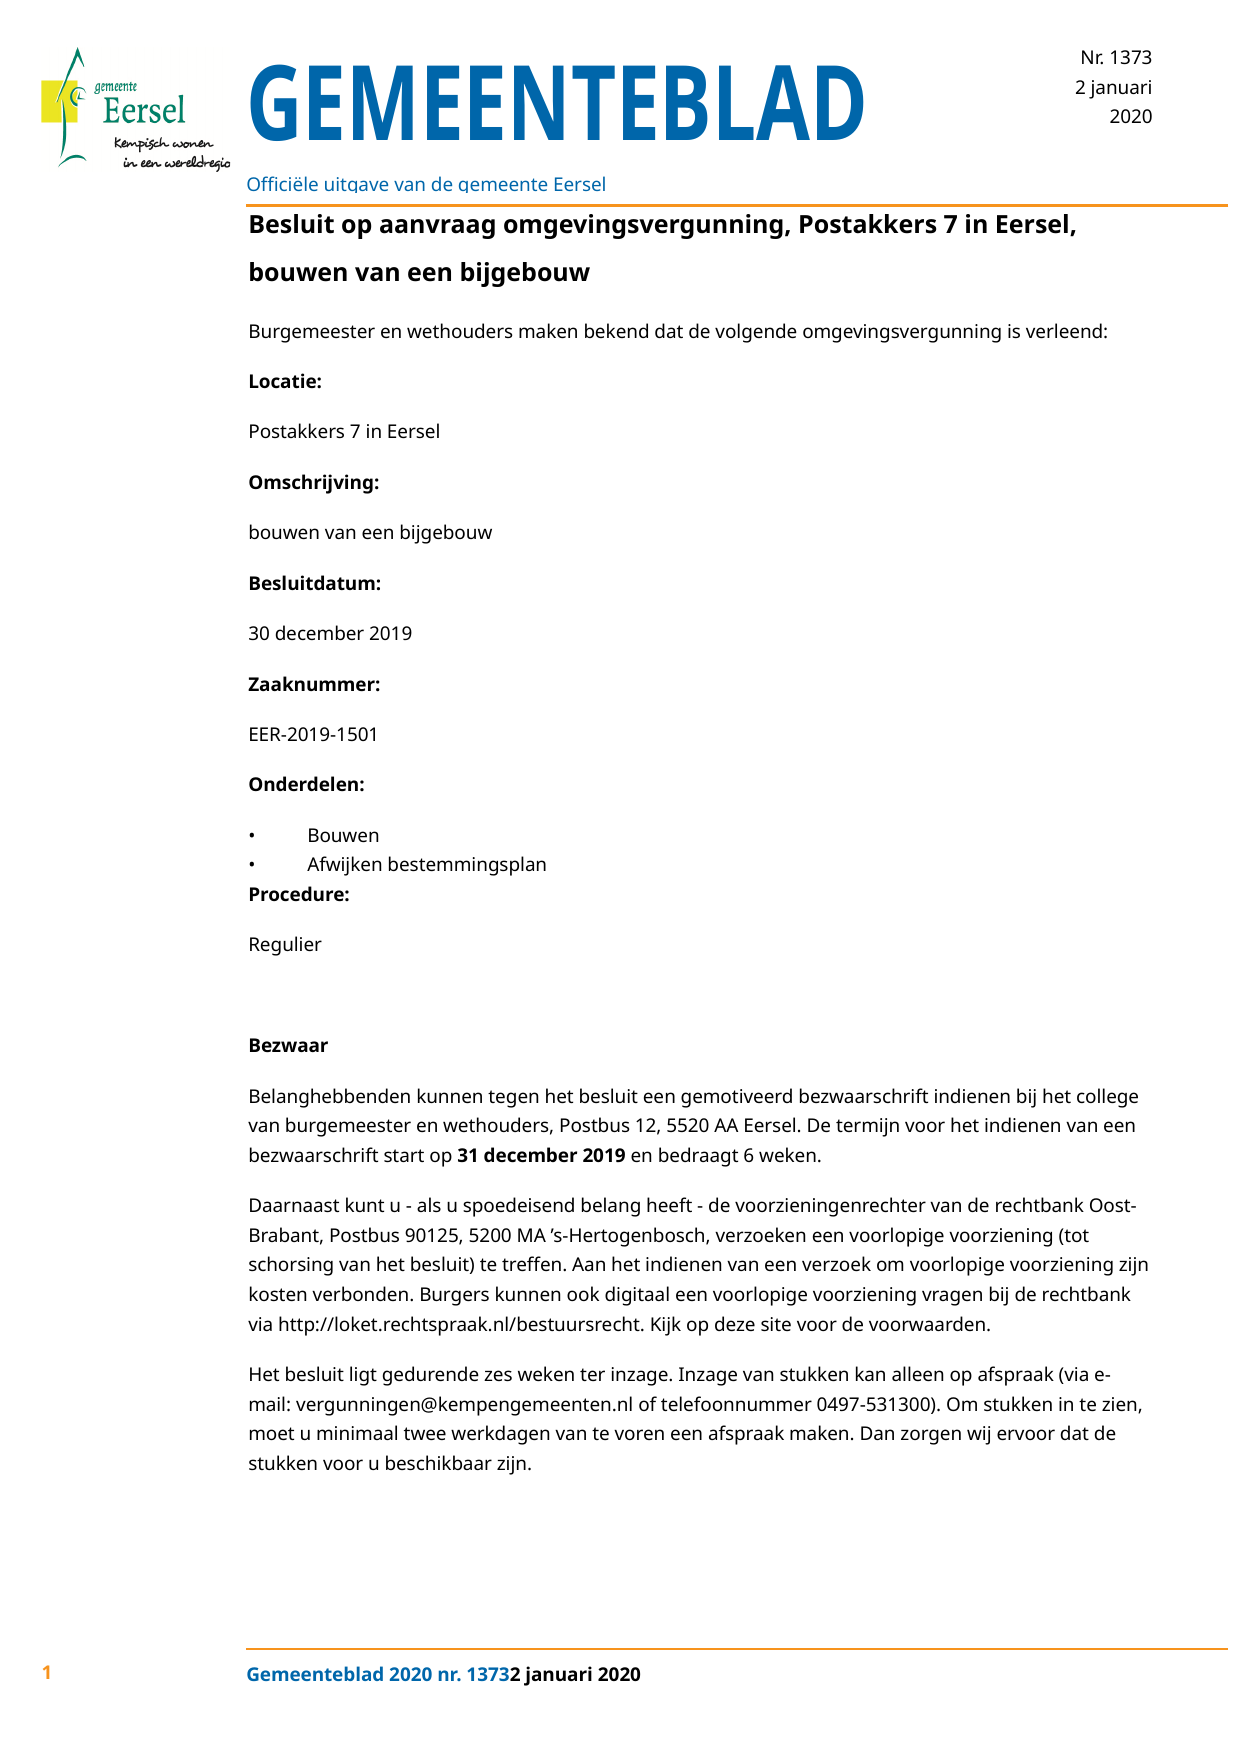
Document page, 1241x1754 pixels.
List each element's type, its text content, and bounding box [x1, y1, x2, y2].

text Besluit op aanvraag omgevingsvergunning, Postakkers 7 in Eersel, bouwen van een bijgebouw [248, 207, 1152, 288]
text EER-2019-1501 [248, 721, 1152, 747]
list Afwijken bestemmingsplan [248, 852, 1152, 877]
picture [41, 47, 231, 172]
text Daarnaast kunt u - als u spoedeisend belang heeft - de voorzieningenrechter van de rechtbank Oost-Brabant, Postbus 90125, 5200 MA ’s-Hertogenbosch, verzoeken een voorlopige voorziening (tot schorsing van het besluit) te treffen. Aan het indienen van een verzoek om voorlopige voorziening zijn kosten verbonden. Burgers kunnen ook digitaal een voorlopige voorziening vragen bij de rechtbank via http://loket.rechtspraak.nl/bestuursrecht. Kijk op deze site voor de voorwaarden. [248, 1192, 1152, 1337]
text Postakkers 7 in Eersel [248, 419, 1152, 444]
text Burgemeester en wethouders maken bekend dat de volgende omgevingsvergunning is verleend: [248, 318, 1152, 344]
list Bouwen [248, 822, 1152, 848]
text Bezwaar [248, 1032, 1152, 1058]
text Het besluit ligt gedurende zes weken ter inzage. Inzage van stukken kan alleen op afspraak (via e-mail: vergunningen@kempengemeenten.nl of telefoonnummer 0497-531300). Om stukken in te zien, moet u minimaal twee werkdagen van te voren een afspraak maken. Dan zorgen wij ervoor dat de stukken voor u beschikbaar zijn. [248, 1361, 1152, 1476]
text Besluitdatum: [248, 570, 1152, 596]
text Belanghebbenden kunnen tegen het besluit een gemotiveerd bezwaarschrift indienen bij het college van burgemeester en wethouders, Postbus 12, 5520 AA Eersel. De termijn voor het indienen van een bezwaarschrift start op 31 december 2019 en bedraagt 6 weken. [248, 1083, 1152, 1168]
text Zaaknummer: [248, 671, 1152, 697]
text Procedure: [248, 881, 1152, 907]
text Onderdelen: [248, 772, 1152, 797]
text 30 december 2019 [248, 620, 1152, 646]
text Omschrijving: [248, 469, 1152, 495]
text Regulier [248, 932, 1152, 957]
text Locatie: [248, 368, 1152, 394]
text bouwen van een bijgebouw [248, 519, 1152, 545]
